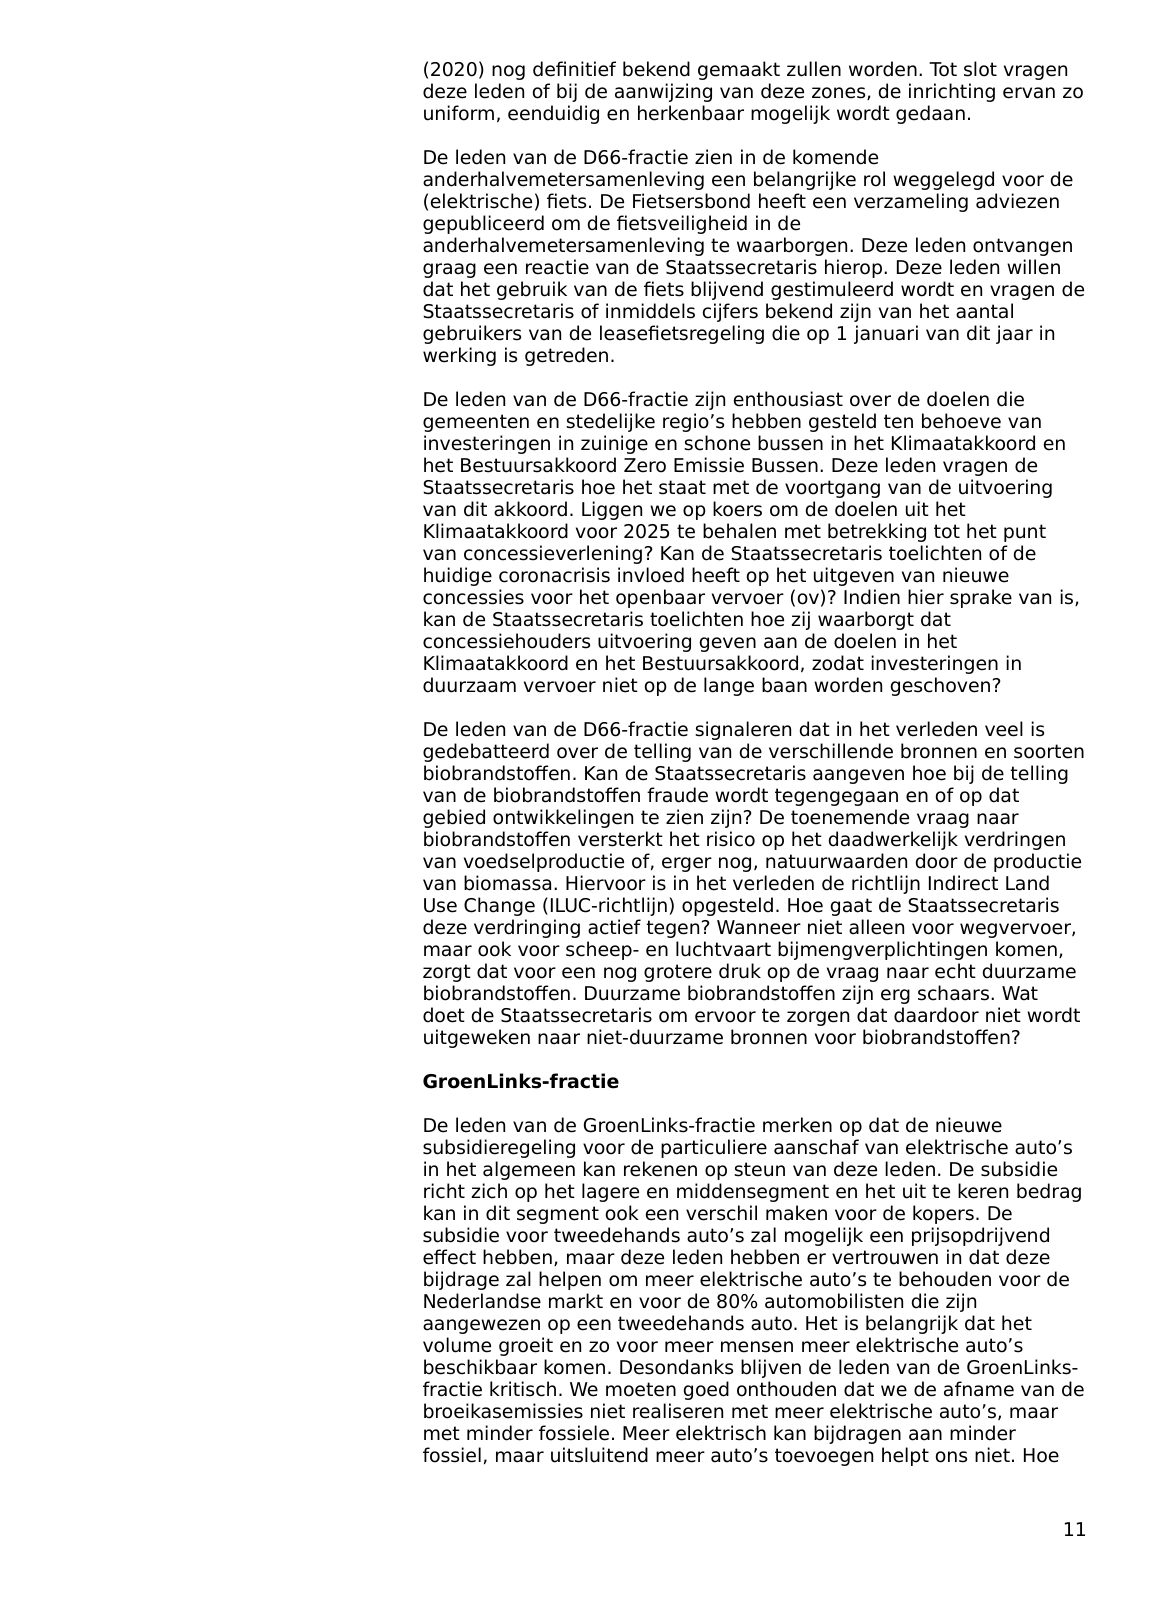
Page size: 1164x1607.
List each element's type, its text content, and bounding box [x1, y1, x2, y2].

text De leden van de D66-fractie zien in de komende anderhalvemetersamenleving een belangrijke rol weggelegd voor de (elektrische) fiets. De Fietsersbond heeft een verzameling adviezen gepubliceerd om de fietsveiligheid in de anderhalvemetersamenleving te waarborgen. Deze leden ontvangen graag een reactie van de Staatssecretaris hierop. Deze leden willen dat het gebruik van de fiets blijvend gestimuleerd wordt en vragen de Staatssecretaris of inmiddels cijfers bekend zijn van het aantal gebruikers van de leasefietsregeling die op 1 januari van dit jaar in werking is getreden. [422, 147, 1087, 367]
subtitle GroenLinks-fractie [422, 1071, 1087, 1093]
text De leden van de D66-fractie signaleren dat in het verleden veel is gedebatteerd over de telling van de verschillende bronnen en soorten biobrandstoffen. Kan de Staatssecretaris aangeven hoe bij de telling van de biobrandstoffen fraude wordt tegengegaan en of op dat gebied ontwikkelingen te zien zijn? De toenemende vraag naar biobrandstoffen versterkt het risico op het daadwerkelijk verdringen van voedselproductie of, erger nog, natuurwaarden door de productie van biomassa. Hiervoor is in het verleden de richtlijn Indirect Land Use Change (ILUC-richtlijn) opgesteld. Hoe gaat de Staatssecretaris deze verdringing actief tegen? Wanneer niet alleen voor wegvervoer, maar ook voor scheep- en luchtvaart bijmengverplichtingen komen, zorgt dat voor een nog grotere druk op de vraag naar echt duurzame biobrandstoffen. Duurzame biobrandstoffen zijn erg schaars. Wat doet de Staatssecretaris om ervoor te zorgen dat daardoor niet wordt uitgeweken naar niet-duurzame bronnen voor biobrandstoffen? [422, 719, 1087, 1049]
text (2020) nog definitief bekend gemaakt zullen worden. Tot slot vragen deze leden of bij de aanwijzing van deze zones, de inrichting ervan zo uniform, eenduidig en herkenbaar mogelijk wordt gedaan. [422, 59, 1087, 125]
text De leden van de D66-fractie zijn enthousiast over de doelen die gemeenten en stedelijke regio’s hebben gesteld ten behoeve van investeringen in zuinige en schone bussen in het Klimaatakkoord en het Bestuursakkoord Zero Emissie Bussen. Deze leden vragen de Staatssecretaris hoe het staat met de voortgang van de uitvoering van dit akkoord. Liggen we op koers om de doelen uit het Klimaatakkoord voor 2025 te behalen met betrekking tot het punt van concessieverlening? Kan de Staatssecretaris toelichten of de huidige coronacrisis invloed heeft op het uitgeven van nieuwe concessies voor het openbaar vervoer (ov)? Indien hier sprake van is, kan de Staatssecretaris toelichten hoe zij waarborgt dat concessiehouders uitvoering geven aan de doelen in het Klimaatakkoord en het Bestuursakkoord, zodat investeringen in duurzaam vervoer niet op de lange baan worden geschoven? [422, 389, 1087, 697]
text De leden van de GroenLinks-fractie merken op dat de nieuwe subsidieregeling voor de particuliere aanschaf van elektrische auto’s in het algemeen kan rekenen op steun van deze leden. De subsidie richt zich op het lagere en middensegment en het uit te keren bedrag kan in dit segment ook een verschil maken voor de kopers. De subsidie voor tweedehands auto’s zal mogelijk een prijsopdrijvend effect hebben, maar deze leden hebben er vertrouwen in dat deze bijdrage zal helpen om meer elektrische auto’s te behouden voor de Nederlandse markt en voor de 80% automobilisten die zijn aangewezen op een tweedehands auto. Het is belangrijk dat het volume groeit en zo voor meer mensen meer elektrische auto’s beschikbaar komen. Desondanks blijven de leden van de GroenLinks-fractie kritisch. We moeten goed onthouden dat we de afname van de broeikasemissies niet realiseren met meer elektrische auto’s, maar met minder fossiele. Meer elektrisch kan bijdragen aan minder fossiel, maar uitsluitend meer auto’s toevoegen helpt ons niet. Hoe [422, 1115, 1087, 1467]
